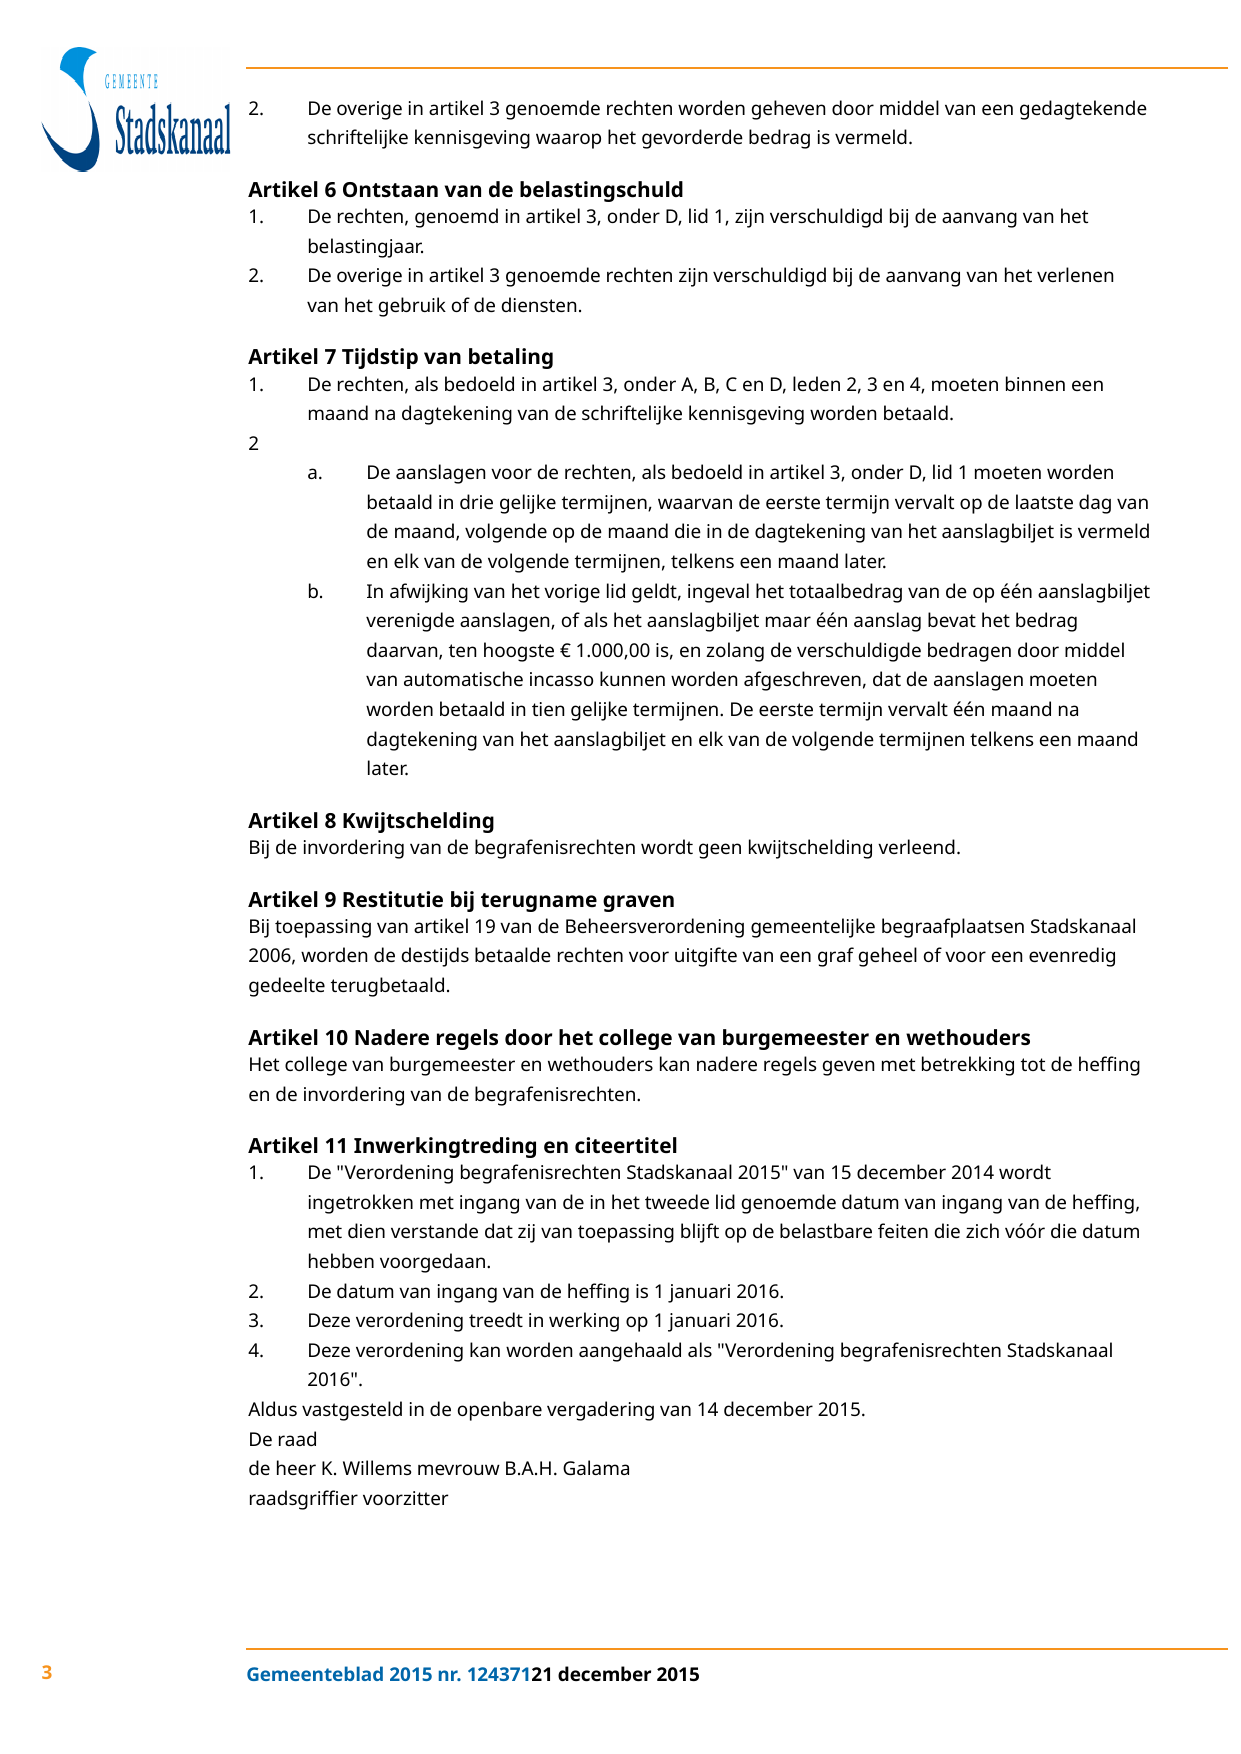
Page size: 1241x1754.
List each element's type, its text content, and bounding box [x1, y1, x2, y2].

text Het college van burgemeester en wethouders kan nadere regels geven met betrekking tot de heffing en de invordering van de begrafenisrechten. [248, 1051, 1152, 1106]
text Artikel 7 Tijdstip van betaling [248, 342, 1152, 371]
list De aanslagen voor de rechten, als bedoeld in artikel 3, onder D, lid 1 moeten worden betaald in drie gelijke termijnen, waarvan de eerste termijn vervalt op de laatste dag van de maand, volgende op de maand die in de dagtekening van het aanslagbiljet is vermeld en elk van de volgende termijnen, telkens een maand later. [307, 459, 1152, 574]
list De datum van ingang van de heffing is 1 januari 2016. [248, 1278, 1152, 1304]
list Deze verordening kan worden aangehaald als "Verordening begrafenisrechten Stadskanaal 2016". [248, 1337, 1152, 1392]
text Bij de invordering van de begrafenisrechten wordt geen kwijtschelding verleend. [248, 834, 1152, 860]
list De rechten, genoemd in artikel 3, onder D, lid 1, zijn verschuldigd bij de aanvang van het belastingjaar. [248, 203, 1152, 258]
text Aldus vastgesteld in de openbare vergadering van 14 december 2015. [248, 1396, 1152, 1422]
text Artikel 8 Kwijtschelding [248, 806, 1152, 834]
text Bij toepassing van artikel 19 van de Beheersverordening gemeentelijke begraafplaatsen Stadskanaal 2006, worden de destijds betaalde rechten voor uitgifte van een graf geheel of voor een evenredig gedeelte terugbetaald. [248, 913, 1152, 998]
list Deze verordening treedt in werking op 1 januari 2016. [248, 1307, 1152, 1333]
text De raad [248, 1426, 1152, 1452]
text raadsgriffier voorzitter [248, 1485, 1152, 1511]
list De overige in artikel 3 genoemde rechten worden geheven door middel van een gedagtekende schriftelijke kennisgeving waarop het gevorderde bedrag is vermeld. [248, 95, 1152, 150]
list In afwijking van het vorige lid geldt, ingeval het totaalbedrag van de op één aanslagbiljet verenigde aanslagen, of als het aanslagbiljet maar één aanslag bevat het bedrag daarvan, ten hoogste € 1.000,00 is, en zolang de verschuldigde bedragen door middel van automatische incasso kunnen worden afgeschreven, dat de aanslagen moeten worden betaald in tien gelijke termijnen. De eerste termijn vervalt één maand na dagtekening van het aanslagbiljet en elk van de volgende termijnen telkens een maand later. [307, 578, 1152, 781]
text Artikel 9 Restitutie bij terugname graven [248, 885, 1152, 913]
list De "Verordening begrafenisrechten Stadskanaal 2015" van 15 december 2014 wordt ingetrokken met ingang van de in het tweede lid genoemde datum van ingang van de heffing, met dien verstande dat zij van toepassing blijft op de belastbare feiten die zich vóór die datum hebben voorgedaan. [248, 1159, 1152, 1274]
text de heer K. Willems mevrouw B.A.H. Galama [248, 1455, 1152, 1481]
text Artikel 10 Nadere regels door het college van burgemeester en wethouders [248, 1023, 1152, 1051]
picture [41, 47, 231, 172]
list De rechten, als bedoeld in artikel 3, onder A, B, C en D, leden 2, 3 en 4, moeten binnen een maand na dagtekening van de schriftelijke kennisgeving worden betaald. [248, 371, 1152, 426]
text Artikel 6 Ontstaan van de belastingschuld [248, 175, 1152, 203]
list De overige in artikel 3 genoemde rechten zijn verschuldigd bij de aanvang van het verlenen van het gebruik of de diensten. [248, 262, 1152, 318]
text Artikel 11 Inwerkingtreding en citeertitel [248, 1131, 1152, 1159]
